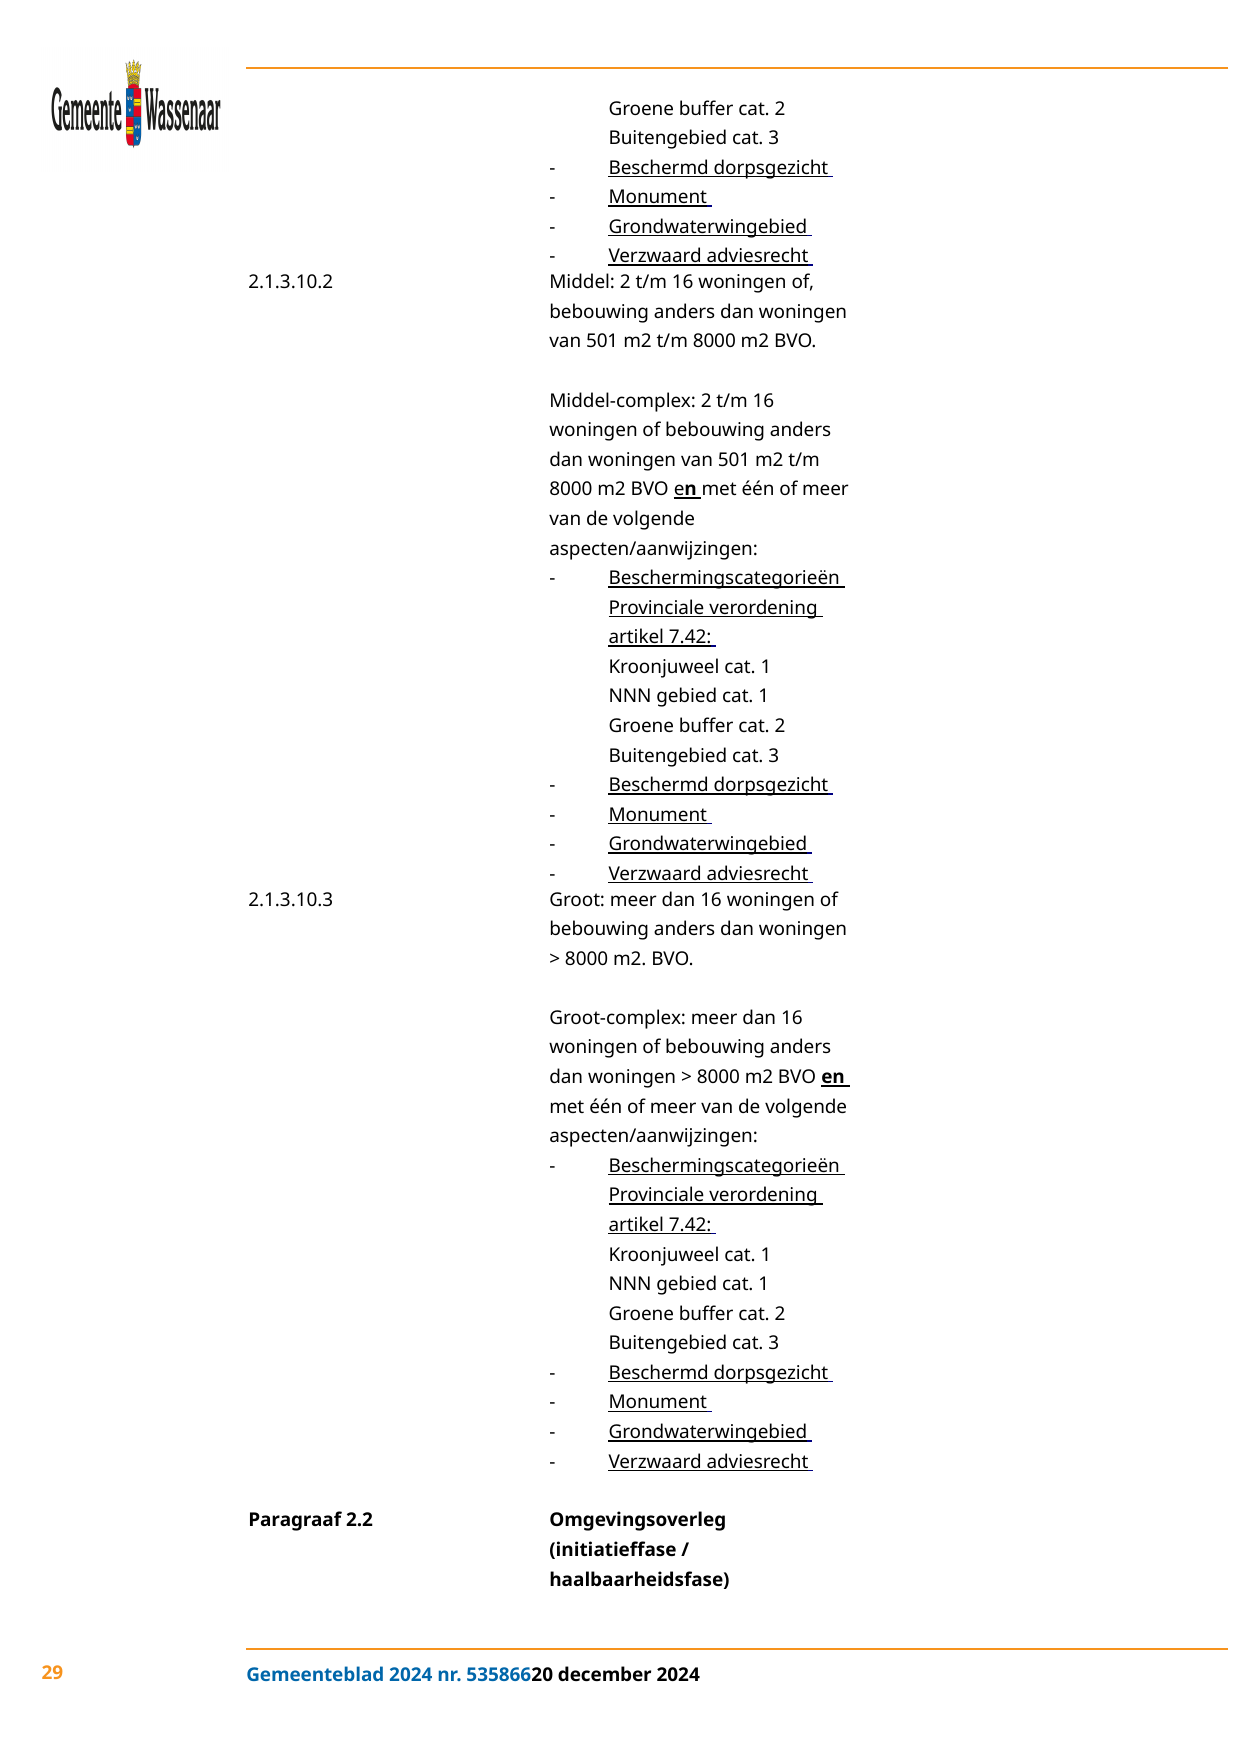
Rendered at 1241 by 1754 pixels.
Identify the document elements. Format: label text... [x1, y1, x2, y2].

picture [41, 47, 231, 172]
table_cell [248, 95, 549, 268]
table_cell [850, 886, 1152, 1474]
table_header Paragraaf 2.2 [248, 1507, 549, 1591]
table_cell Groot: meer dan 16 woningen of bebouwing anders dan woningen > 8000 m2. BVO. Groot-complex: meer dan 16 woningen of bebouwing anders dan woningen > 8000 m2 BVO en met één of meer van de volgende aspecten/aanwijzingen: Beschermingscategorieën Provinciale verordening artikel 7.42: Kroonjuweel cat. 1 NNN gebied cat. 1 Groene buffer cat. 2 Buitengebied cat. 3 Beschermd dorpsgezicht Monument Grondwaterwingebied Verzwaard adviesrecht [549, 886, 850, 1474]
table_header [850, 1507, 1152, 1591]
table_cell [850, 269, 1152, 886]
table_cell Middel: 2 t/m 16 woningen of, bebouwing anders dan woningen van 501 m2 t/m 8000 m2 BVO. Middel-complex: 2 t/m 16 woningen of bebouwing anders dan woningen van 501 m2 t/m 8000 m2 BVO en met één of meer van de volgende aspecten/aanwijzingen: Beschermingscategorieën Provinciale verordening artikel 7.42: Kroonjuweel cat. 1 NNN gebied cat. 1 Groene buffer cat. 2 Buitengebied cat. 3 Beschermd dorpsgezicht Monument Grondwaterwingebied Verzwaard adviesrecht [549, 269, 850, 886]
table_cell [850, 95, 1152, 268]
table_header Omgevingsoverleg (initiatieffase / haalbaarheidsfase) [549, 1507, 850, 1591]
table_cell 2.1.3.10.3 [248, 886, 549, 1474]
table_cell 2.1.3.10.2 [248, 269, 549, 886]
table_cell Groene buffer cat. 2 Buitengebied cat. 3 Beschermd dorpsgezicht Monument Grondwaterwingebied Verzwaard adviesrecht [549, 95, 850, 268]
